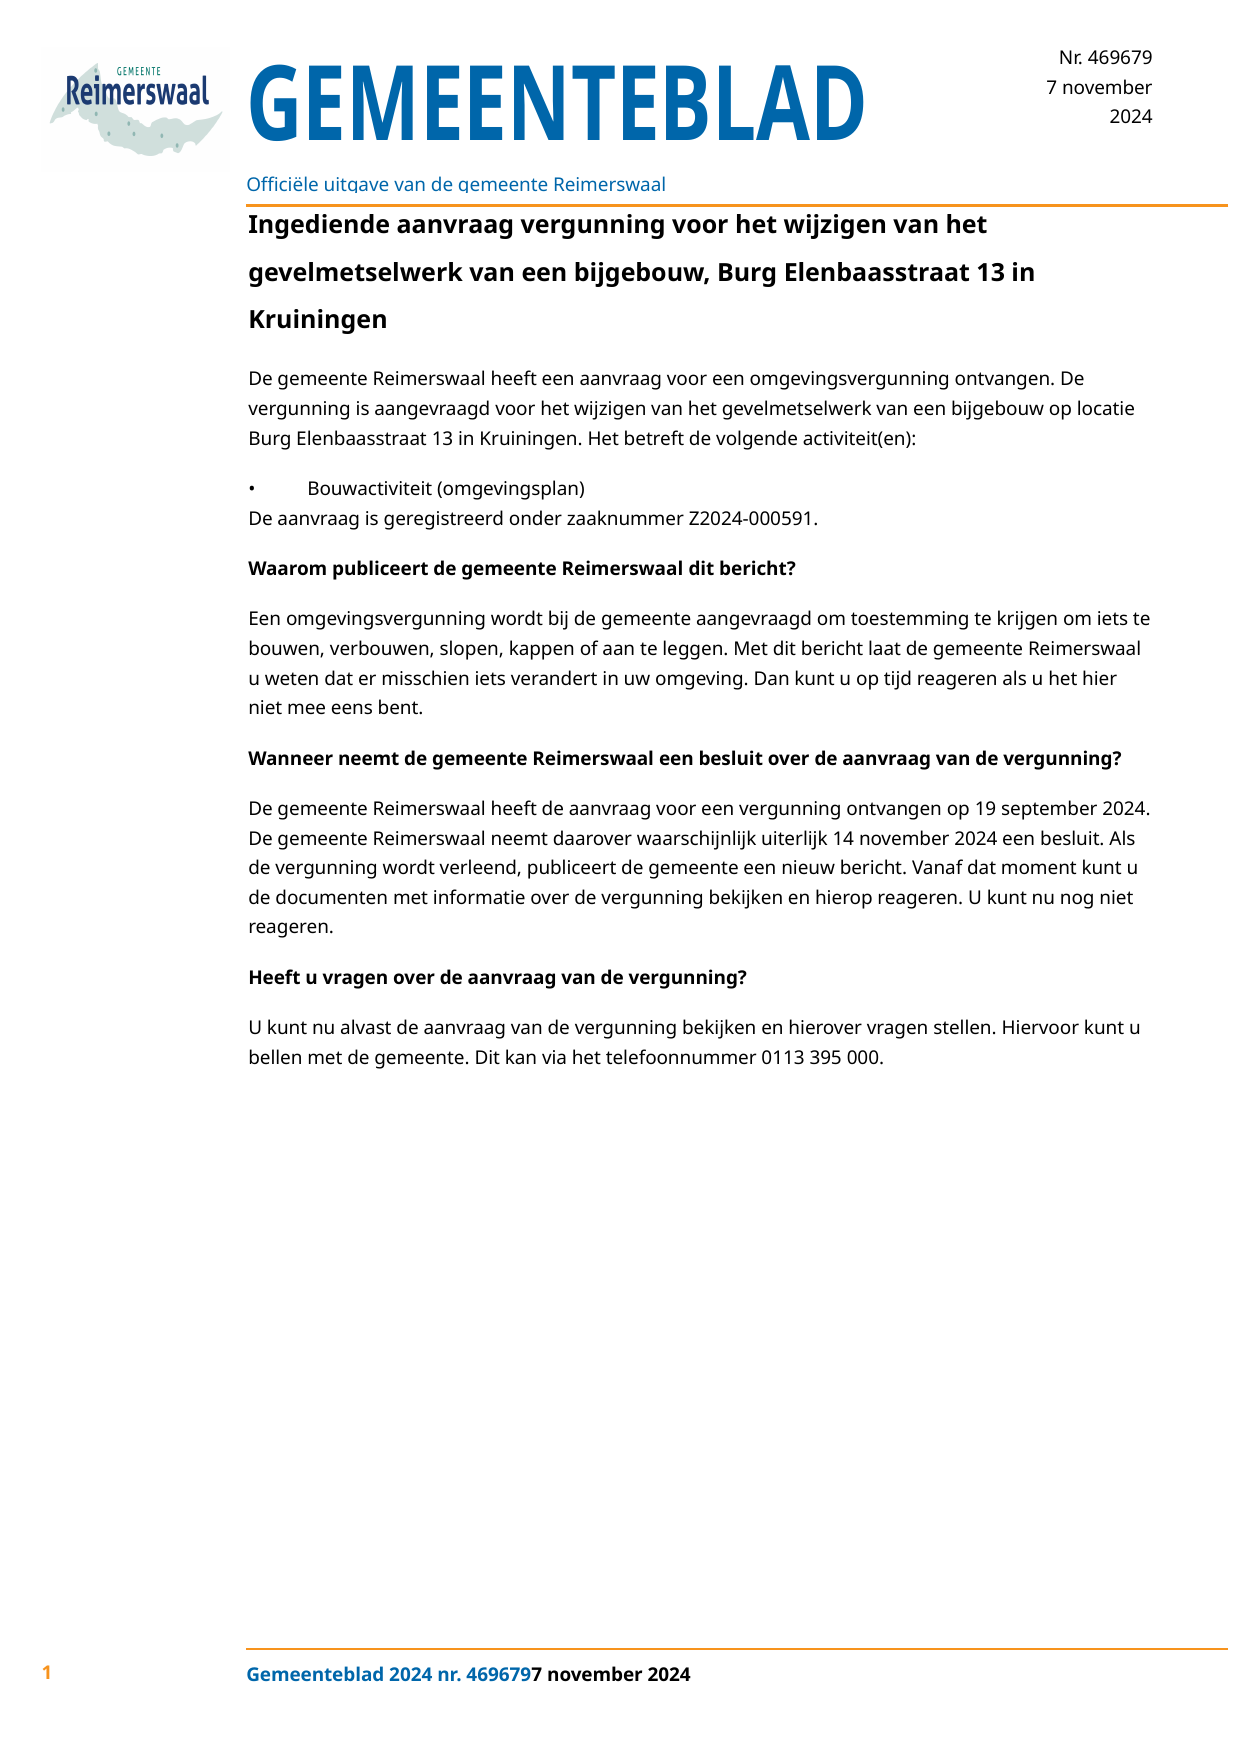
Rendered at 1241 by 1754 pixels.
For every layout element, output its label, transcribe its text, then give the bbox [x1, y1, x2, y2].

picture [41, 47, 231, 172]
text Heeft u vragen over de aanvraag van de vergunning? [248, 964, 1152, 989]
text De aanvraag is geregistreerd onder zaaknummer Z2024-000591. [248, 505, 1152, 530]
list Bouwactiviteit (omgevingsplan) [248, 475, 1152, 501]
text De gemeente Reimerswaal heeft de aanvraag voor een vergunning ontvangen op 19 september 2024. De gemeente Reimerswaal neemt daarover waarschijnlijk uiterlijk 14 november 2024 een besluit. Als de vergunning wordt verleend, publiceert de gemeente een nieuw bericht. Vanaf dat moment kunt u de documenten met informatie over de vergunning bekijken en hierop reageren. U kunt nu nog niet reageren. [248, 795, 1152, 939]
text De gemeente Reimerswaal heeft een aanvraag voor een omgevingsvergunning ontvangen. De vergunning is aangevraagd voor het wijzigen van het gevelmetselwerk van een bijgebouw op locatie Burg Elenbaasstraat 13 in Kruiningen. Het betreft de volgende activiteit(en): [248, 366, 1152, 450]
text Wanneer neemt de gemeente Reimerswaal een besluit over de aanvraag van de vergunning? [248, 745, 1152, 770]
text Waarom publiceert de gemeente Reimerswaal dit bericht? [248, 555, 1152, 581]
text U kunt nu alvast de aanvraag van de vergunning bekijken en hierover vragen stellen. Hiervoor kunt u bellen met de gemeente. Dit kan via het telefoonnummer 0113 395 000. [248, 1014, 1152, 1069]
text Een omgevingsvergunning wordt bij de gemeente aangevraagd om toestemming te krijgen om iets te bouwen, verbouwen, slopen, kappen of aan te leggen. Met dit bericht laat de gemeente Reimerswaal u weten dat er misschien iets verandert in uw omgeving. Dan kunt u op tijd reageren als u het hier niet mee eens bent. [248, 606, 1152, 720]
text Ingediende aanvraag vergunning voor het wijzigen van het gevelmetselwerk van een bijgebouw, Burg Elenbaasstraat 13 in Kruiningen [248, 207, 1152, 336]
